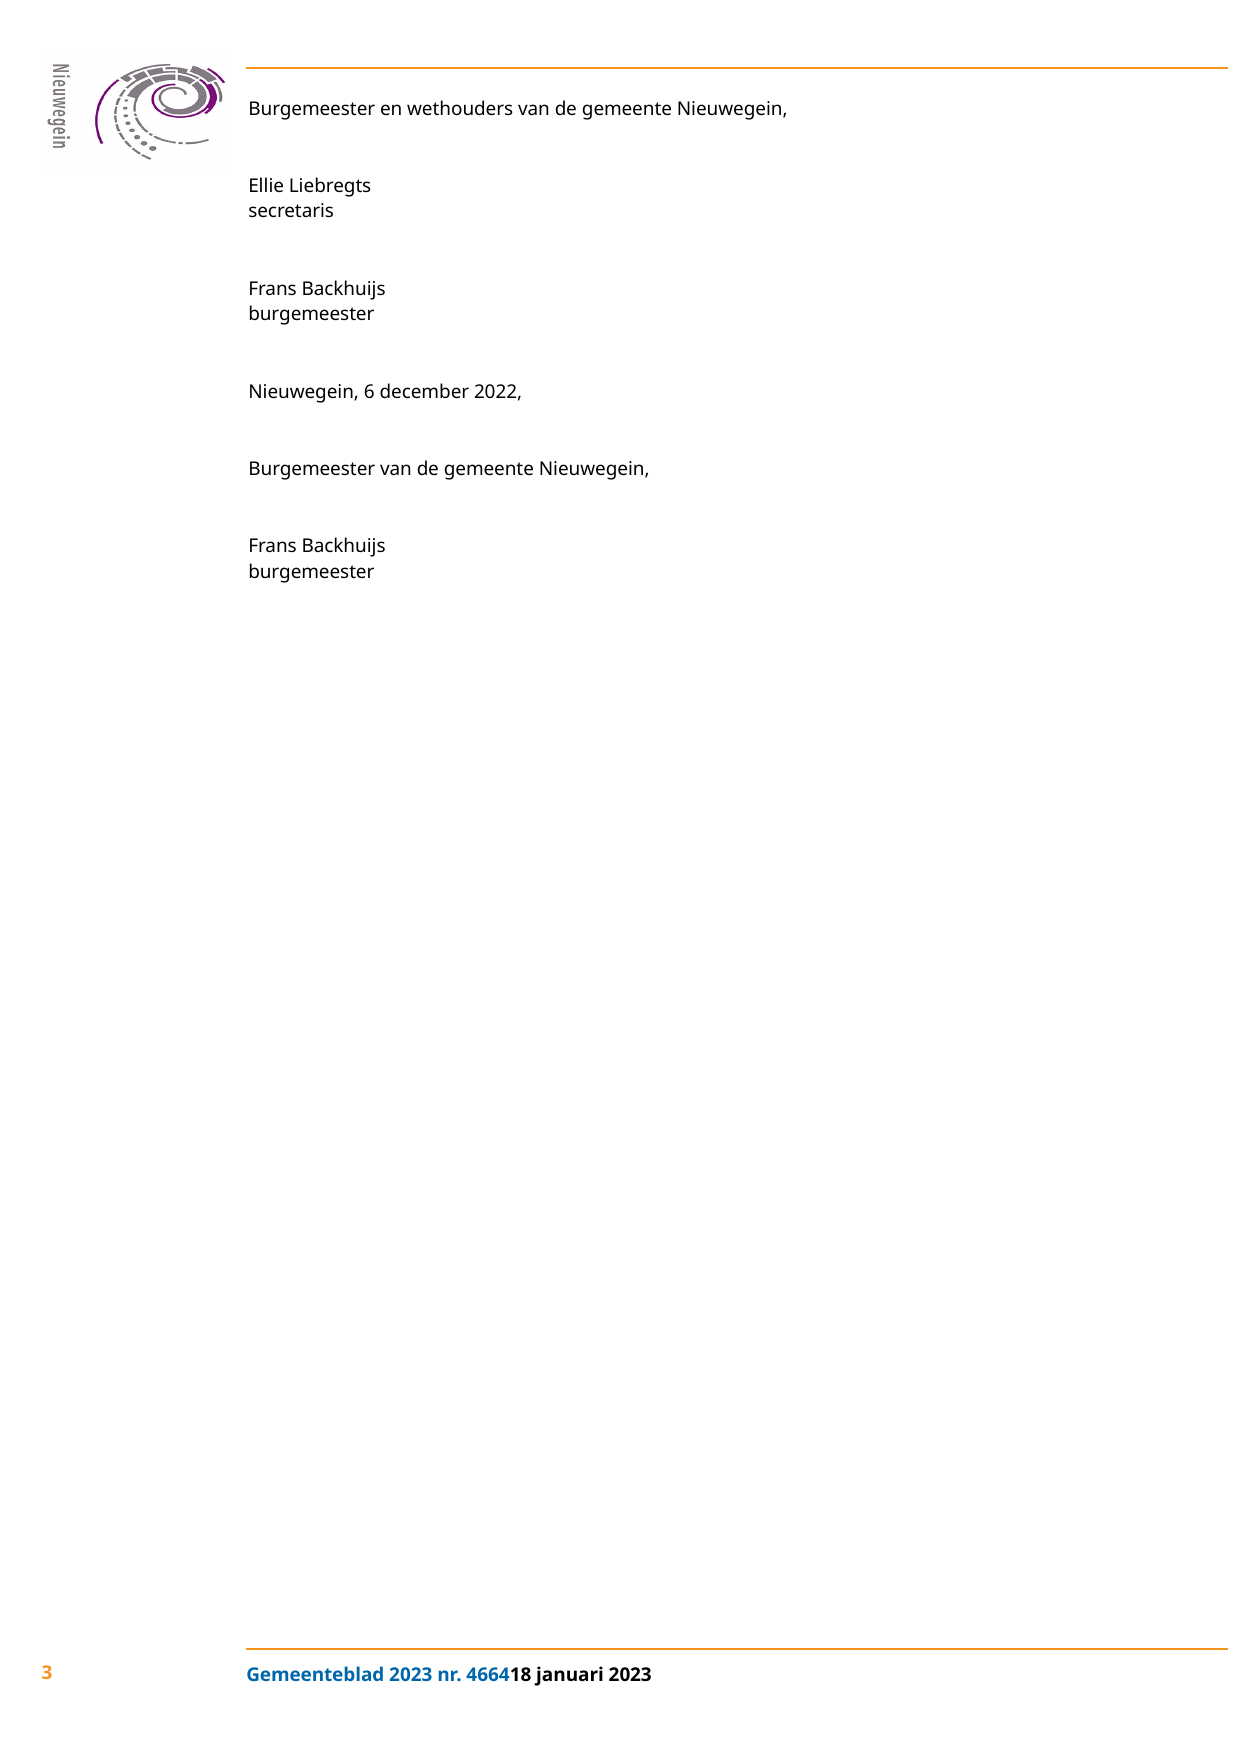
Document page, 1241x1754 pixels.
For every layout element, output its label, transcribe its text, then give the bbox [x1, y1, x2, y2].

picture [41, 47, 231, 172]
text Burgemeester van de gemeente Nieuwegein, [248, 455, 1152, 481]
text Frans Backhuijs [248, 532, 1152, 558]
text Nieuwegein, 6 december 2022, [248, 378, 1152, 403]
text burgemeester [248, 558, 1152, 584]
text Frans Backhuijs [248, 275, 1152, 301]
text secretaris [248, 198, 1152, 223]
text Burgemeester en wethouders van de gemeente Nieuwegein, [248, 95, 1152, 121]
text Ellie Liebregts [248, 172, 1152, 198]
text burgemeester [248, 301, 1152, 326]
